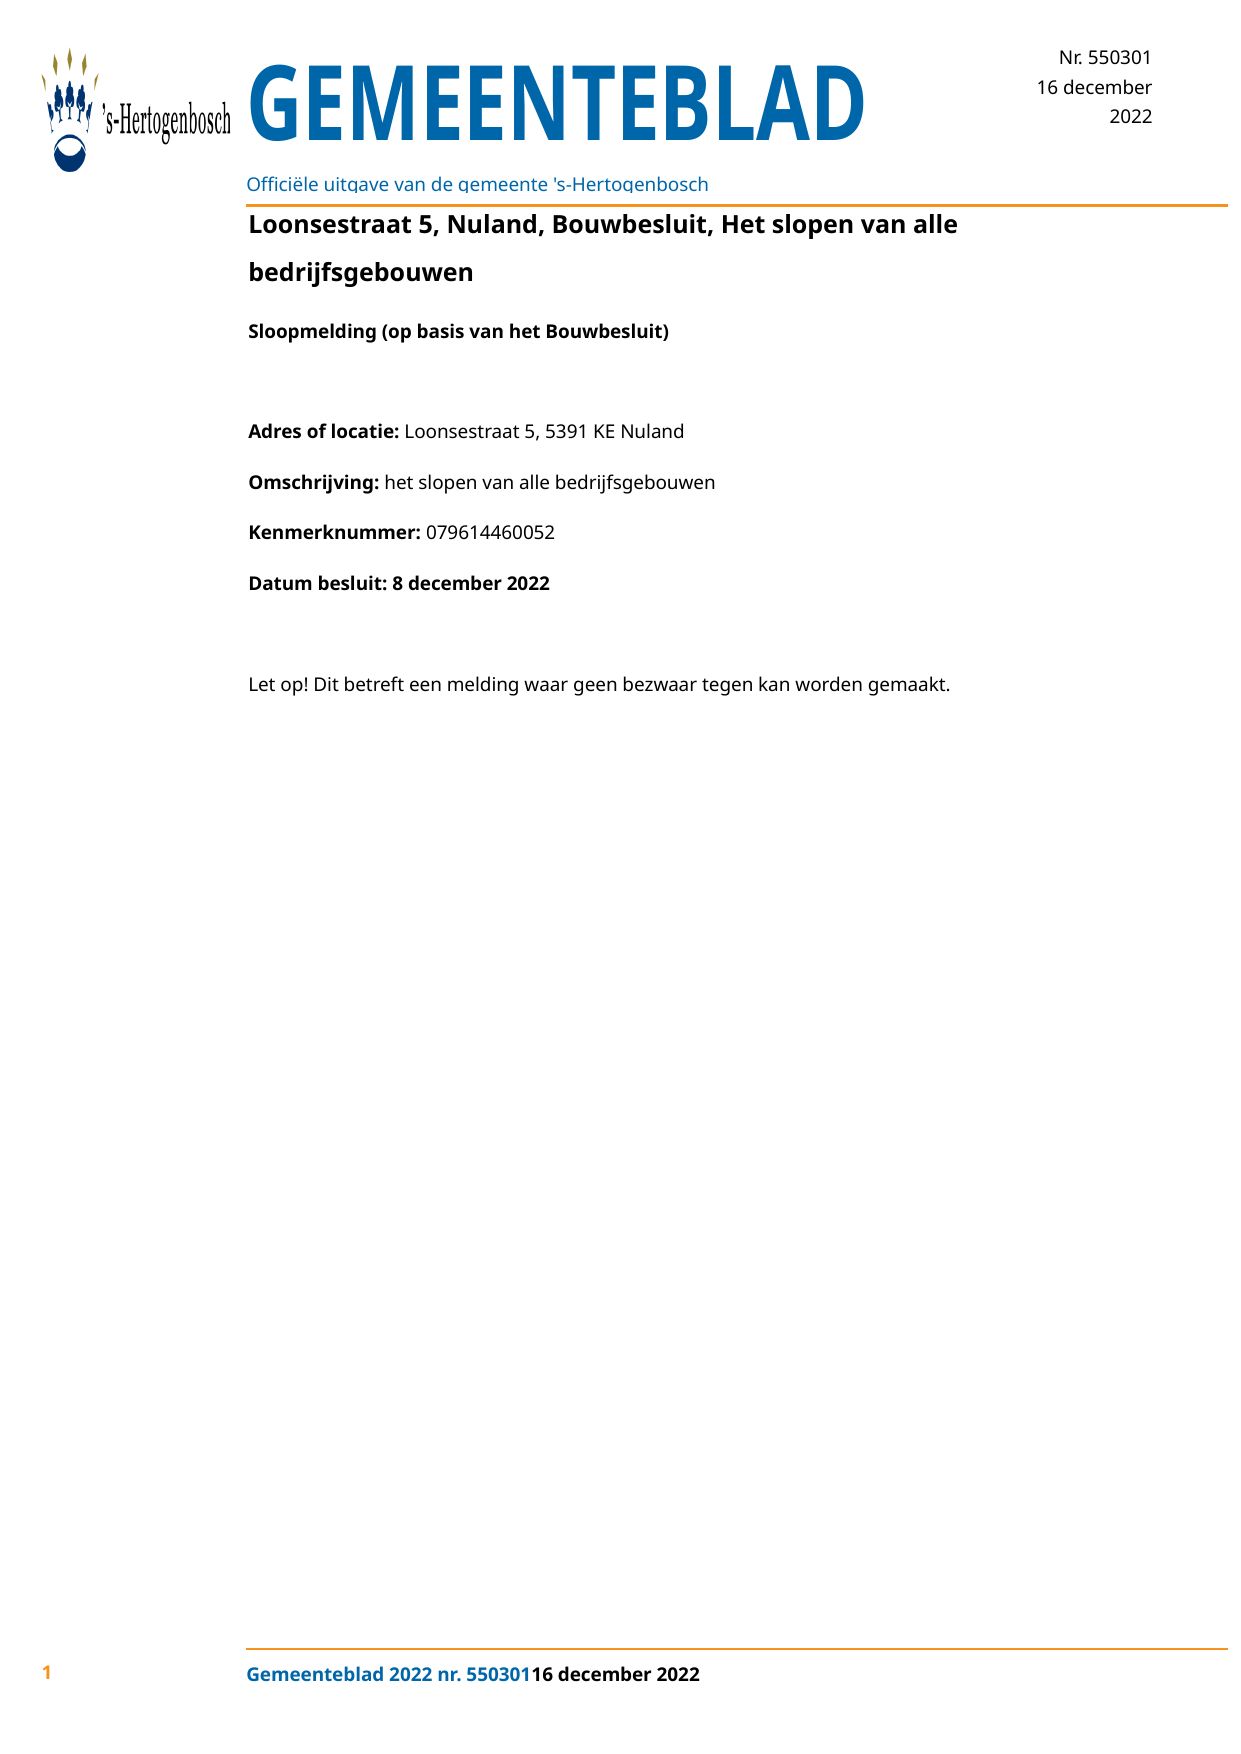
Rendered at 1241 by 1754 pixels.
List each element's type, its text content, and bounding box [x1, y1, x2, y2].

picture [41, 47, 231, 172]
text Kenmerknummer: 079614460052 [248, 519, 1152, 545]
text Datum besluit: 8 december 2022 [248, 570, 1152, 596]
text Omschrijving: het slopen van alle bedrijfsgebouwen [248, 469, 1152, 495]
text Let op! Dit betreft een melding waar geen bezwaar tegen kan worden gemaakt. [248, 671, 1152, 697]
text Loonsestraat 5, Nuland, Bouwbesluit, Het slopen van alle bedrijfsgebouwen [248, 207, 1152, 288]
text Sloopmelding (op basis van het Bouwbesluit) [248, 318, 1152, 344]
text Adres of locatie: Loonsestraat 5, 5391 KE Nuland [248, 419, 1152, 444]
